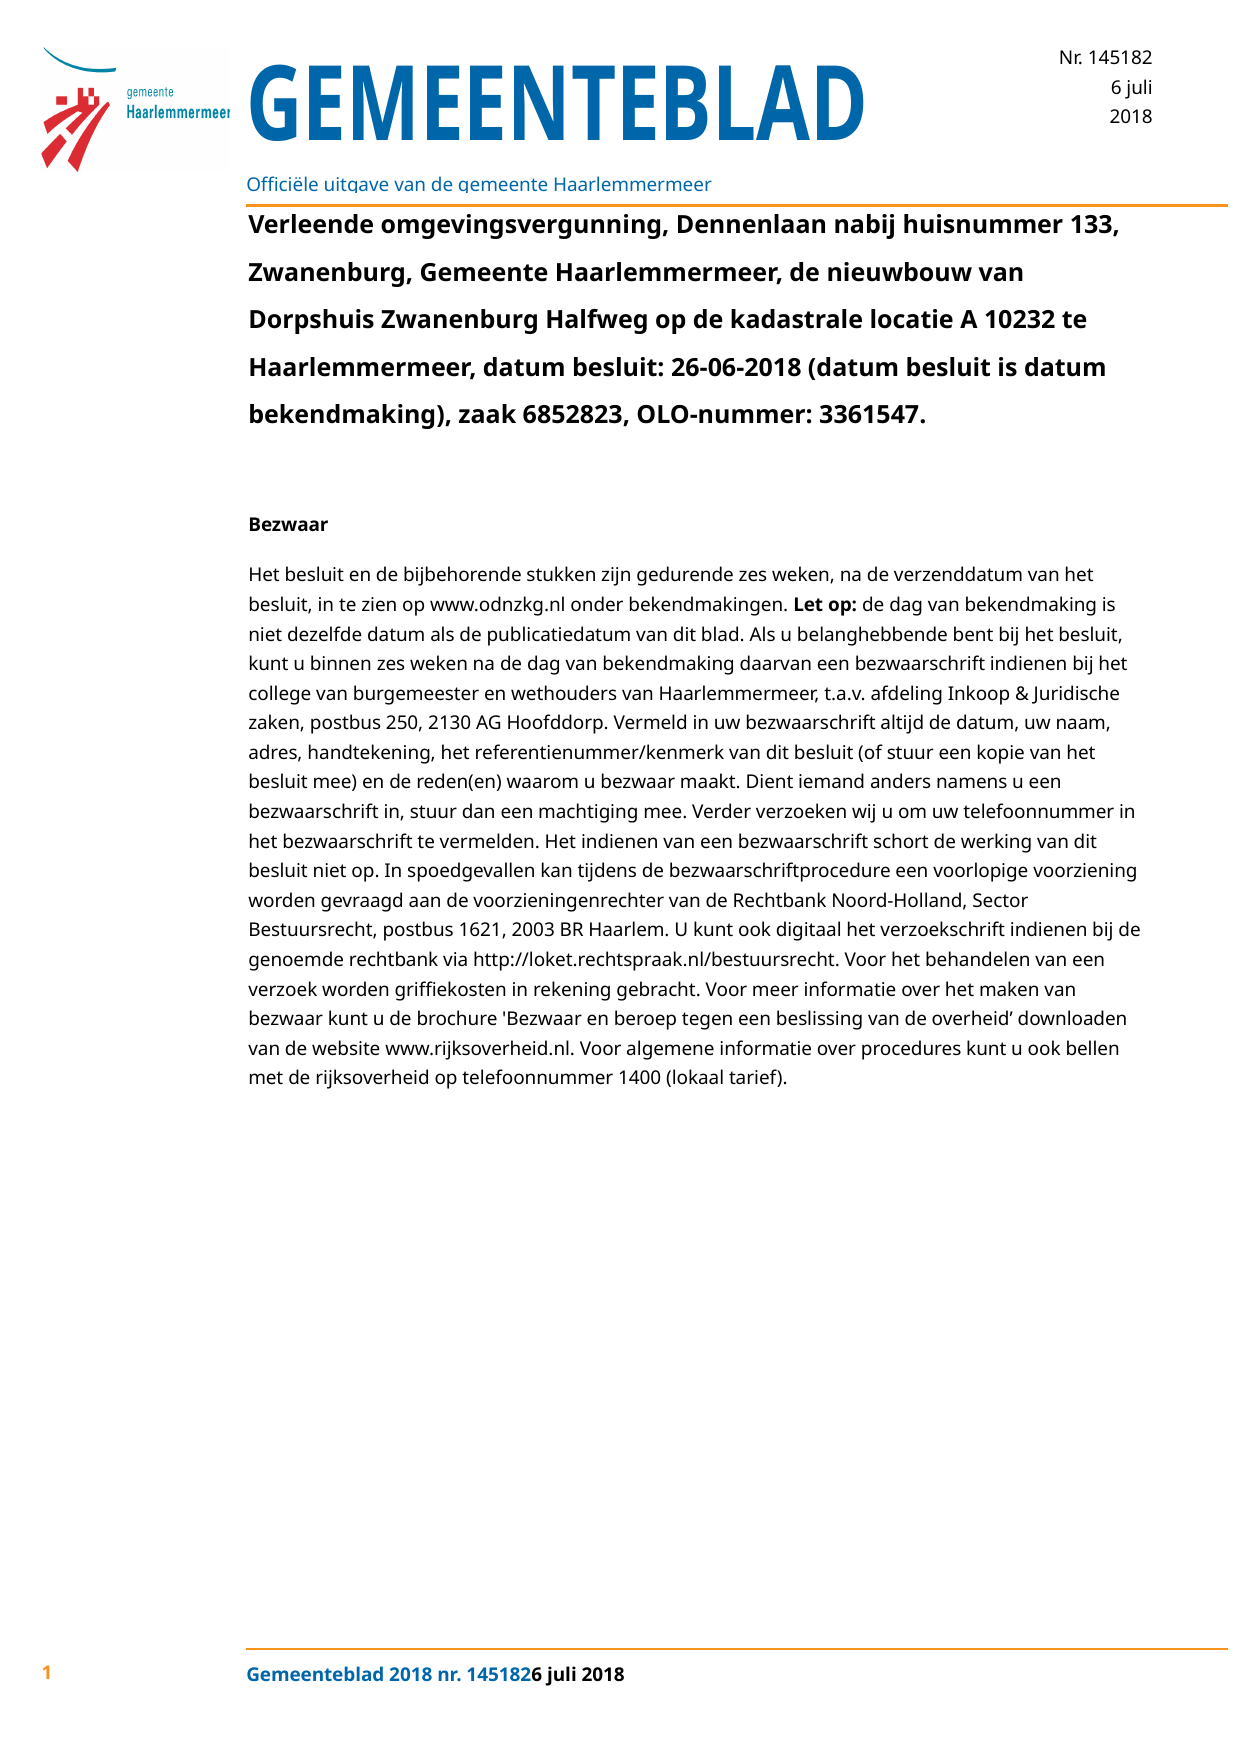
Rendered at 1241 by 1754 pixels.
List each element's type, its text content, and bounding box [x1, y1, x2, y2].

text Bezwaar [248, 511, 1152, 537]
text Verleende omgevingsvergunning, Dennenlaan nabij huisnummer 133, Zwanenburg, Gemeente Haarlemmermeer, de nieuwbouw van Dorpshuis Zwanenburg Halfweg op de kadastrale locatie A 10232 te Haarlemmermeer, datum besluit: 26-06-2018 (datum besluit is datum bekendmaking), zaak 6852823, OLO-nummer: 3361547. [248, 207, 1152, 431]
text Het besluit en de bijbehorende stukken zijn gedurende zes weken, na de verzenddatum van het besluit, in te zien op www.odnzkg.nl onder bekendmakingen. Let op: de dag van bekendmaking is niet dezelfde datum als de publicatiedatum van dit blad. Als u belanghebbende bent bij het besluit, kunt u binnen zes weken na de dag van bekendmaking daarvan een bezwaarschrift indienen bij het college van burgemeester en wethouders van Haarlemmermeer, t.a.v. afdeling Inkoop & Juridische zaken, postbus 250, 2130 AG Hoofddorp. Vermeld in uw bezwaarschrift altijd de datum, uw naam, adres, handtekening, het referentienummer/kenmerk van dit besluit (of stuur een kopie van het besluit mee) en de reden(en) waarom u bezwaar maakt. Dient iemand anders namens u een bezwaarschrift in, stuur dan een machtiging mee. Verder verzoeken wij u om uw telefoonnummer in het bezwaarschrift te vermelden. Het indienen van een bezwaarschrift schort de werking van dit besluit niet op. In spoedgevallen kan tijdens de bezwaarschriftprocedure een voorlopige voorziening worden gevraagd aan de voorzieningenrechter van de Rechtbank Noord-Holland, Sector Bestuursrecht, postbus 1621, 2003 BR Haarlem. U kunt ook digitaal het verzoekschrift indienen bij de genoemde rechtbank via http://loket.rechtspraak.nl/bestuursrecht. Voor het behandelen van een verzoek worden griffiekosten in rekening gebracht. Voor meer informatie over het maken van bezwaar kunt u de brochure 'Bezwaar en beroep tegen een beslissing van de overheid’ downloaden van de website www.rijksoverheid.nl. Voor algemene informatie over procedures kunt u ook bellen met de rijksoverheid op telefoonnummer 1400 (lokaal tarief). [248, 562, 1152, 1090]
picture [41, 47, 231, 172]
